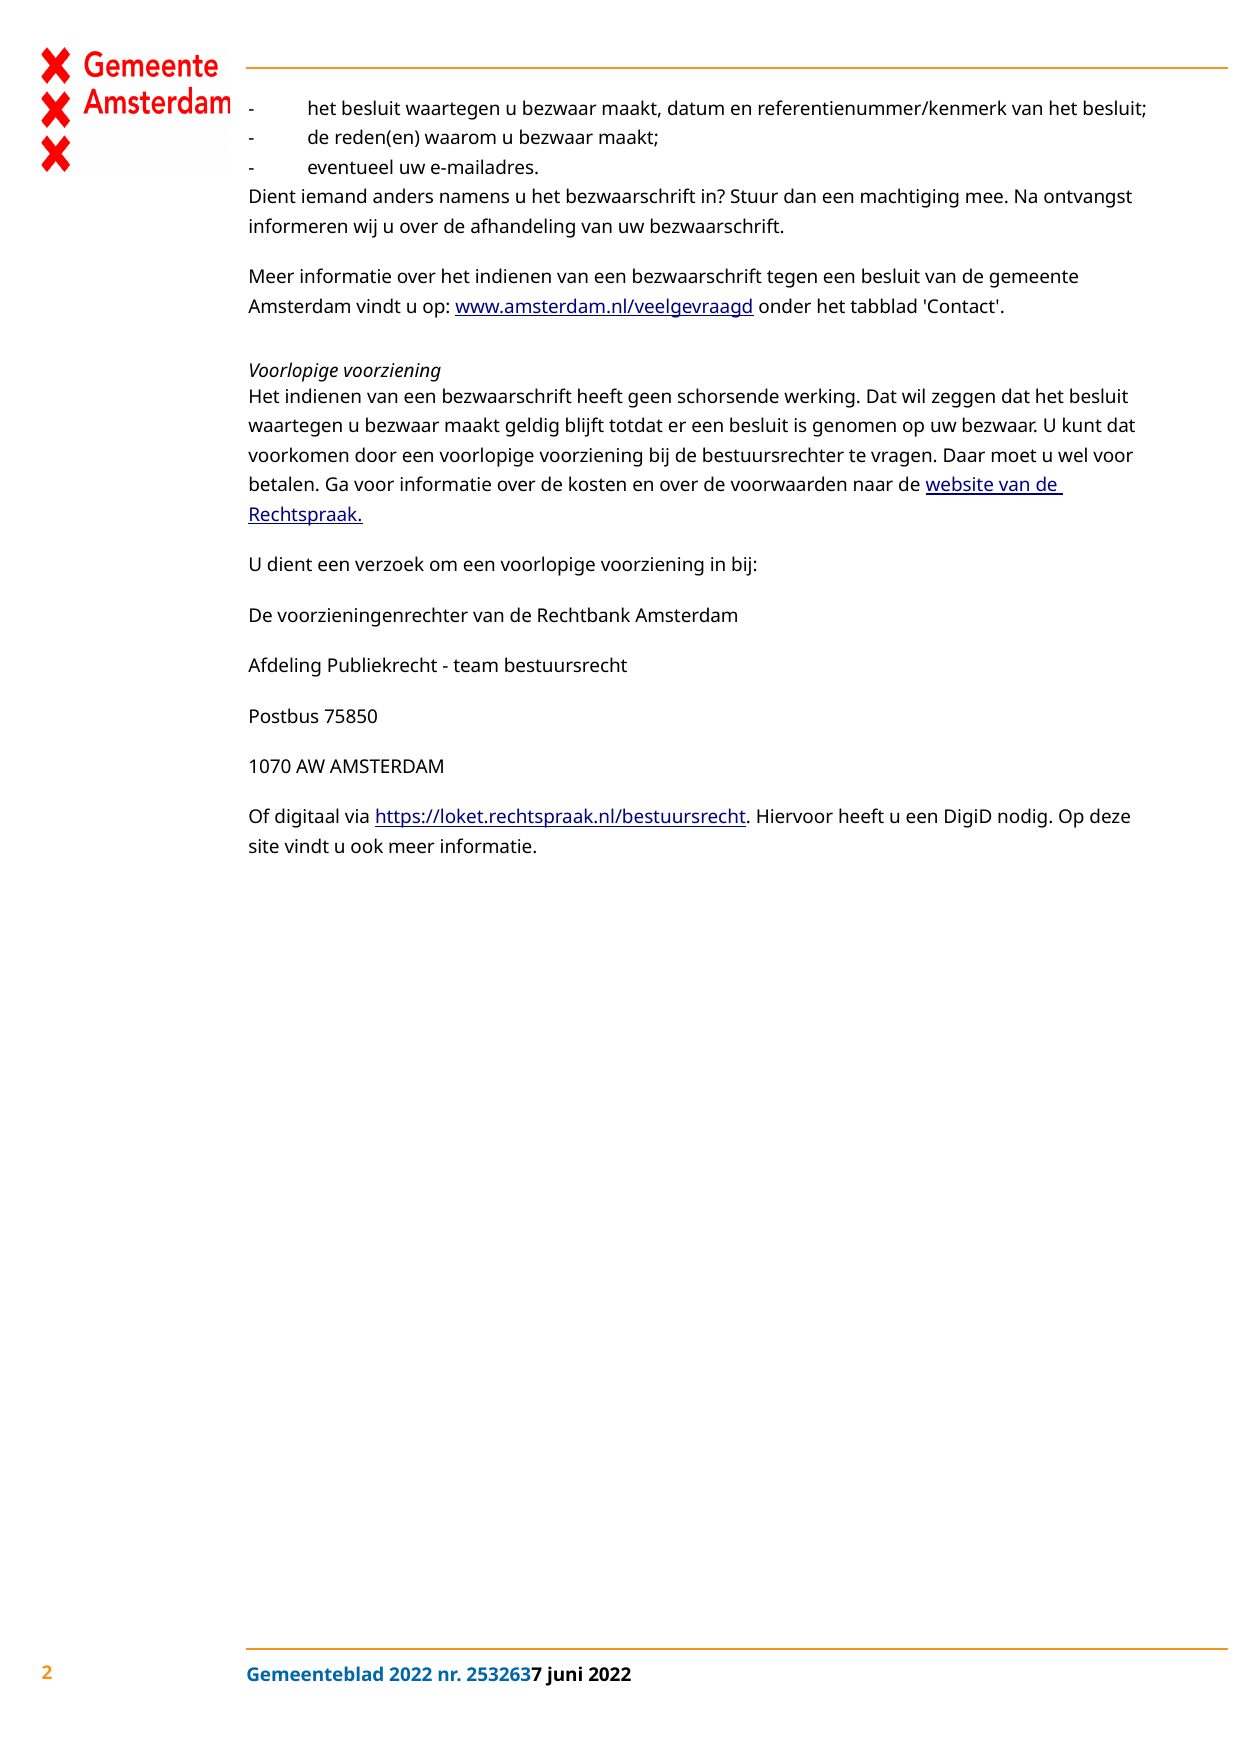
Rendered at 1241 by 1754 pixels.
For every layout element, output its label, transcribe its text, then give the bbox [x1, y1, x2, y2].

text 1070 AW AMSTERDAM [248, 753, 1152, 779]
text Postbus 75850 [248, 703, 1152, 728]
text Meer informatie over het indienen van een bezwaarschrift tegen een besluit van de gemeente Amsterdam vindt u op: www.amsterdam.nl/veelgevraagd onder het tabblad 'Contact'. [248, 263, 1152, 319]
text Voorlopige voorziening [248, 357, 1152, 383]
text U dient een verzoek om een voorlopige voorziening in bij: [248, 552, 1152, 577]
text Dient iemand anders namens u het bezwaarschrift in? Stuur dan een machtiging mee. Na ontvangst informeren wij u over de afhandeling van uw bezwaarschrift. [248, 183, 1152, 239]
text Of digitaal via https://loket.rechtspraak.nl/bestuursrecht. Hiervoor heeft u een DigiD nodig. Op deze site vindt u ook meer informatie. [248, 804, 1152, 859]
text De voorzieningenrechter van de Rechtbank Amsterdam [248, 602, 1152, 628]
text Afdeling Publiekrecht - team bestuursrecht [248, 652, 1152, 678]
list eventueel uw e-mailadres. [248, 154, 1152, 180]
list het besluit waartegen u bezwaar maakt, datum en referentienummer/kenmerk van het besluit; [248, 95, 1152, 121]
picture [41, 47, 231, 172]
text Het indienen van een bezwaarschrift heeft geen schorsende werking. Dat wil zeggen dat het besluit waartegen u bezwaar maakt geldig blijft totdat er een besluit is genomen op uw bezwaar. U kunt dat voorkomen door een voorlopige voorziening bij de bestuursrechter te vragen. Daar moet u wel voor betalen. Ga voor informatie over de kosten en over de voorwaarden naar de website van de Rechtspraak. [248, 383, 1152, 527]
list de reden(en) waarom u bezwaar maakt; [248, 124, 1152, 150]
